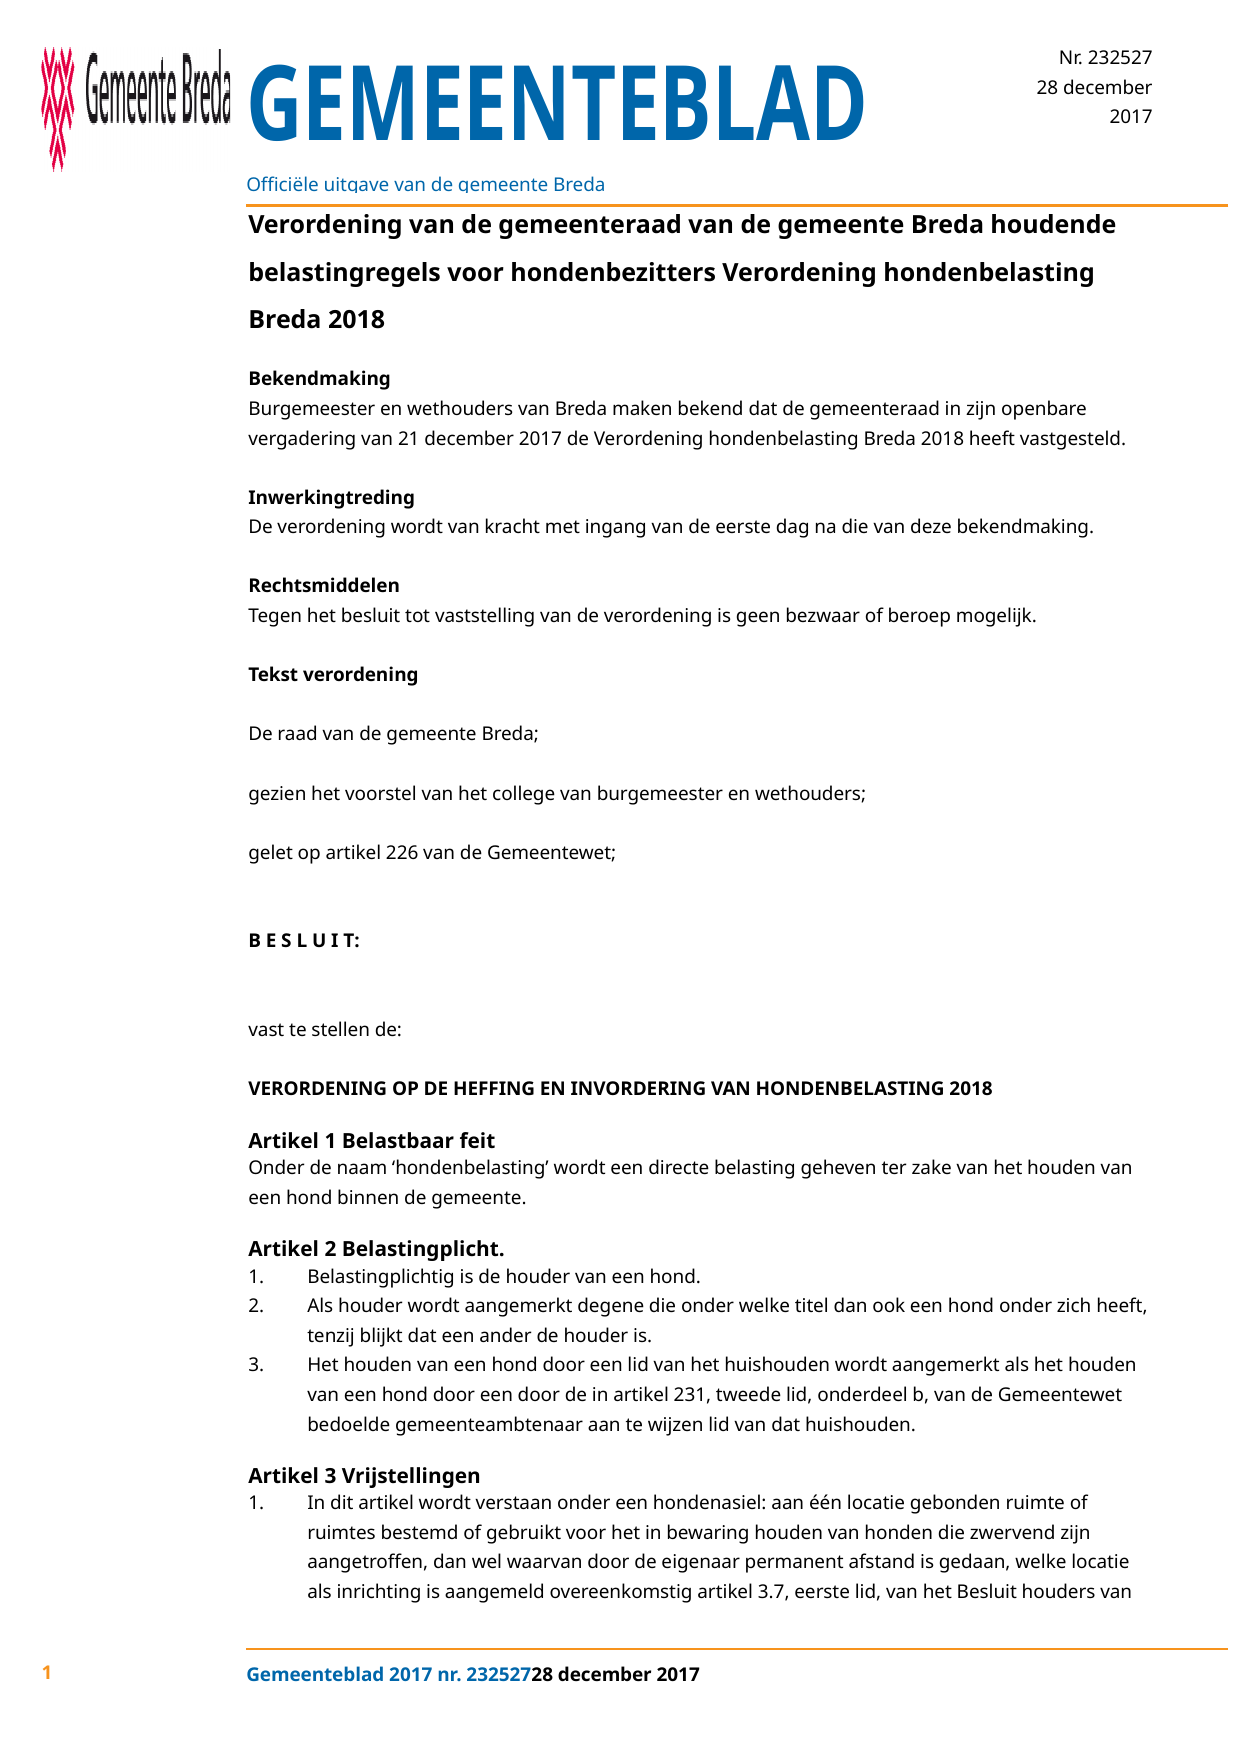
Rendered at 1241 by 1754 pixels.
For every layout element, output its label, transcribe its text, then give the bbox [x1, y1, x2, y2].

text Artikel 3 Vrijstellingen [248, 1461, 1152, 1489]
list Het houden van een hond door een lid van het huishouden wordt aangemerkt als het houden van een hond door een door de in artikel 231, tweede lid, onderdeel b, van de Gemeentewet bedoelde gemeenteambtenaar aan te wijzen lid van dat huishouden. [248, 1352, 1152, 1436]
list Als houder wordt aangemerkt degene die onder welke titel dan ook een hond onder zich heeft, tenzij blijkt dat een ander de houder is. [248, 1292, 1152, 1348]
text VERORDENING OP DE HEFFING EN INVORDERING VAN HONDENBELASTING 2018 [248, 1076, 1152, 1101]
text gelet op artikel 226 van de Gemeentewet; [248, 839, 1152, 864]
picture [41, 47, 231, 172]
list In dit artikel wordt verstaan onder een hondenasiel: aan één locatie gebonden ruimte of ruimtes bestemd of gebruikt voor het in bewaring houden van honden die zwervend zijn aangetroffen, dan wel waarvan door de eigenaar permanent afstand is gedaan, welke locatie als inrichting is aangemeld overeenkomstig artikel 3.7, eerste lid, van het Besluit houders van [248, 1489, 1152, 1604]
text Artikel 1 Belastbaar feit [248, 1126, 1152, 1154]
text Burgemeester en wethouders van Breda maken bekend dat de gemeenteraad in zijn openbare vergadering van 21 december 2017 de Verordening hondenbelasting Breda 2018 heeft vastgesteld. [248, 395, 1152, 450]
text Inwerkingtreding [248, 484, 1152, 509]
text vast te stellen de: [248, 1016, 1152, 1042]
text Tekst verordening [248, 661, 1152, 687]
text De verordening wordt van kracht met ingang van de eerste dag na die van deze bekendmaking. [248, 513, 1152, 539]
text Artikel 2 Belastingplicht. [248, 1234, 1152, 1263]
text gezien het voorstel van het college van burgemeester en wethouders; [248, 780, 1152, 805]
text Verordening van de gemeenteraad van de gemeente Breda houdende belastingregels voor hondenbezitters Verordening hondenbelasting Breda 2018 [248, 207, 1152, 336]
text Bekendmaking [248, 366, 1152, 391]
text De raad van de gemeente Breda; [248, 721, 1152, 746]
text Tegen het besluit tot vaststelling van de verordening is geen bezwaar of beroep mogelijk. [248, 602, 1152, 628]
list Belastingplichtig is de houder van een hond. [248, 1263, 1152, 1288]
text Rechtsmiddelen [248, 573, 1152, 598]
text Onder de naam ‘hondenbelasting’ wordt een directe belasting geheven ter zake van het houden van een hond binnen de gemeente. [248, 1154, 1152, 1210]
text B E S L U I T: [248, 928, 1152, 953]
